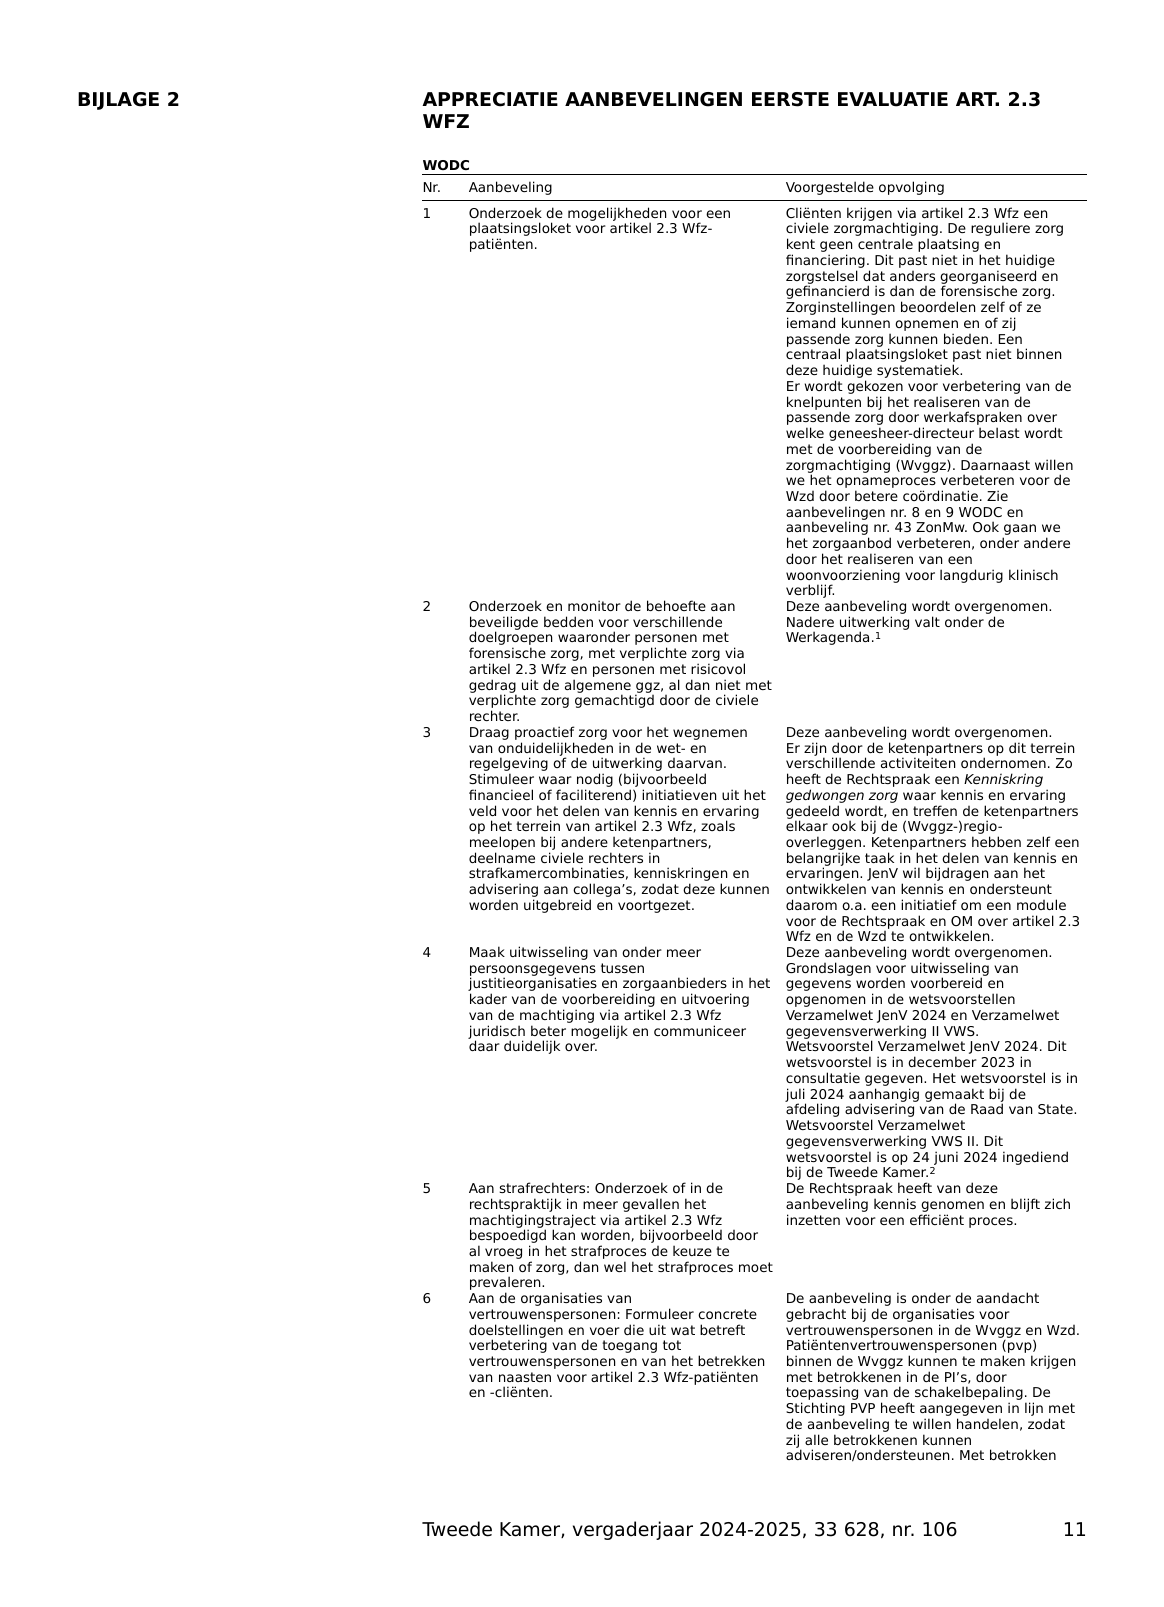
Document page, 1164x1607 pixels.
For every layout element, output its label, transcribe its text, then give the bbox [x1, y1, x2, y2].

table_cell Deze aanbeveling wordt overgenomen. Er zijn door de ketenpartners op dit terrein verschillende activiteiten ondernomen. Zo heeft de Rechtspraak een Kenniskring gedwongen zorg waar kennis en ervaring gedeeld wordt, en treffen de ketenpartners elkaar ook bij de (Wvggz-)regio-overleggen. Ketenpartners hebben zelf een belangrijke taak in het delen van kennis en ervaringen. JenV wil bijdragen aan het ontwikkelen van kennis en ondersteunt daarom o.a. een initiatief om een module voor de Rechtspraak en OM over artikel 2.3 Wfz en de Wzd te ontwikkelen. [780, 725, 1087, 945]
table_cell Aan strafrechters: Onderzoek of in de rechtspraktijk in meer gevallen het machtigingstraject via artikel 2.3 Wfz bespoedigd kan worden, bijvoorbeeld door al vroeg in het strafproces de keuze te maken of zorg, dan wel het strafproces moet prevaleren. [463, 1181, 779, 1291]
table_cell De Rechtspraak heeft van deze aanbeveling kennis genomen en blijft zich inzetten voor een efficiënt proces. [780, 1181, 1087, 1291]
table_header WODC [422, 158, 1087, 174]
table_cell Onderzoek de mogelijkheden voor een plaatsingsloket voor artikel 2.3 Wfz-patiënten. [463, 201, 779, 599]
table_cell 4 [422, 945, 463, 1181]
table_cell Cliënten krijgen via artikel 2.3 Wfz een civiele zorgmachtiging. De reguliere zorg kent geen centrale plaatsing en financiering. Dit past niet in het huidige zorgstelsel dat anders georganiseerd en gefinancierd is dan de forensische zorg. Zorginstellingen beoordelen zelf of ze iemand kunnen opnemen en of zij passende zorg kunnen bieden. Een centraal plaatsingsloket past niet binnen deze huidige systematiek. Er wordt gekozen voor verbetering van de knelpunten bij het realiseren van de passende zorg door werkafspraken over welke geneesheer-directeur belast wordt met de voorbereiding van de zorgmachtiging (Wvggz). Daarnaast willen we het opnameproces verbeteren voor de Wzd door betere coördinatie. Zie aanbevelingen nr. 8 en 9 WODC en aanbeveling nr. 43 ZonMw. Ook gaan we het zorgaanbod verbeteren, onder andere door het realiseren van een woonvoorziening voor langdurig klinisch verblijf. [780, 201, 1087, 599]
table_cell 3 [422, 725, 463, 945]
table_cell 5 [422, 1181, 463, 1291]
table_cell Aan de organisaties van vertrouwenspersonen: Formuleer concrete doelstellingen en voer die uit wat betreft verbetering van de toegang tot vertrouwenspersonen en van het betrekken van naasten voor artikel 2.3 Wfz-patiënten en -cliënten. [463, 1291, 779, 1464]
table_cell Maak uitwisseling van onder meer persoonsgegevens tussen justitieorganisaties en zorgaanbieders in het kader van de voorbereiding en uitvoering van de machtiging via artikel 2.3 Wfz juridisch beter mogelijk en communiceer daar duidelijk over. [463, 945, 779, 1181]
subtitle BIJLAGE 2 APPRECIATIE AANBEVELINGEN EERSTE EVALUATIE ART. 2.3 WFZ [77, 89, 1087, 133]
table_cell Draag proactief zorg voor het wegnemen van onduidelijkheden in de wet- en regelgeving of de uitwerking daarvan. Stimuleer waar nodig (bijvoorbeeld financieel of faciliterend) initiatieven uit het veld voor het delen van kennis en ervaring op het terrein van artikel 2.3 Wfz, zoals meelopen bij andere ketenpartners, deelname civiele rechters in strafkamercombinaties, kenniskringen en advisering aan collega’s, zodat deze kunnen worden uitgebreid en voortgezet. [463, 725, 779, 945]
table_cell Nr. [422, 175, 463, 200]
table_cell Deze aanbeveling wordt overgenomen. Grondslagen voor uitwisseling van gegevens worden voorbereid en opgenomen in de wetsvoorstellen Verzamelwet JenV 2024 en Verzamelwet gegevensverwerking II VWS. Wetsvoorstel Verzamelwet JenV 2024. Dit wetsvoorstel is in december 2023 in consultatie gegeven. Het wetsvoorstel is in juli 2024 aanhangig gemaakt bij de afdeling advisering van de Raad van State. Wetsvoorstel Verzamelwet gegevensverwerking VWS II. Dit wetsvoorstel is op 24 juni 2024 ingediend bij de Tweede Kamer.2 [780, 945, 1087, 1181]
table_cell Deze aanbeveling wordt overgenomen. Nadere uitwerking valt onder de Werkagenda.1 [780, 599, 1087, 725]
table_cell 2 [422, 599, 463, 725]
table_cell 6 [422, 1291, 463, 1464]
table_cell Voorgestelde opvolging [780, 175, 1087, 200]
table_cell De aanbeveling is onder de aandacht gebracht bij de organisaties voor vertrouwenspersonen in de Wvggz en Wzd. Patiëntenvertrouwenspersonen (pvp) binnen de Wvggz kunnen te maken krijgen met betrokkenen in de PI’s, door toepassing van de schakelbepaling. De Stichting PVP heeft aangegeven in lijn met de aanbeveling te willen handelen, zodat zij alle betrokkenen kunnen adviseren/ondersteunen. Met betrokken [780, 1291, 1087, 1464]
table_cell Aanbeveling [463, 175, 779, 200]
table_cell Onderzoek en monitor de behoefte aan beveiligde bedden voor verschillende doelgroepen waaronder personen met forensische zorg, met verplichte zorg via artikel 2.3 Wfz en personen met risicovol gedrag uit de algemene ggz, al dan niet met verplichte zorg gemachtigd door de civiele rechter. [463, 599, 779, 725]
table_cell 1 [422, 201, 463, 599]
